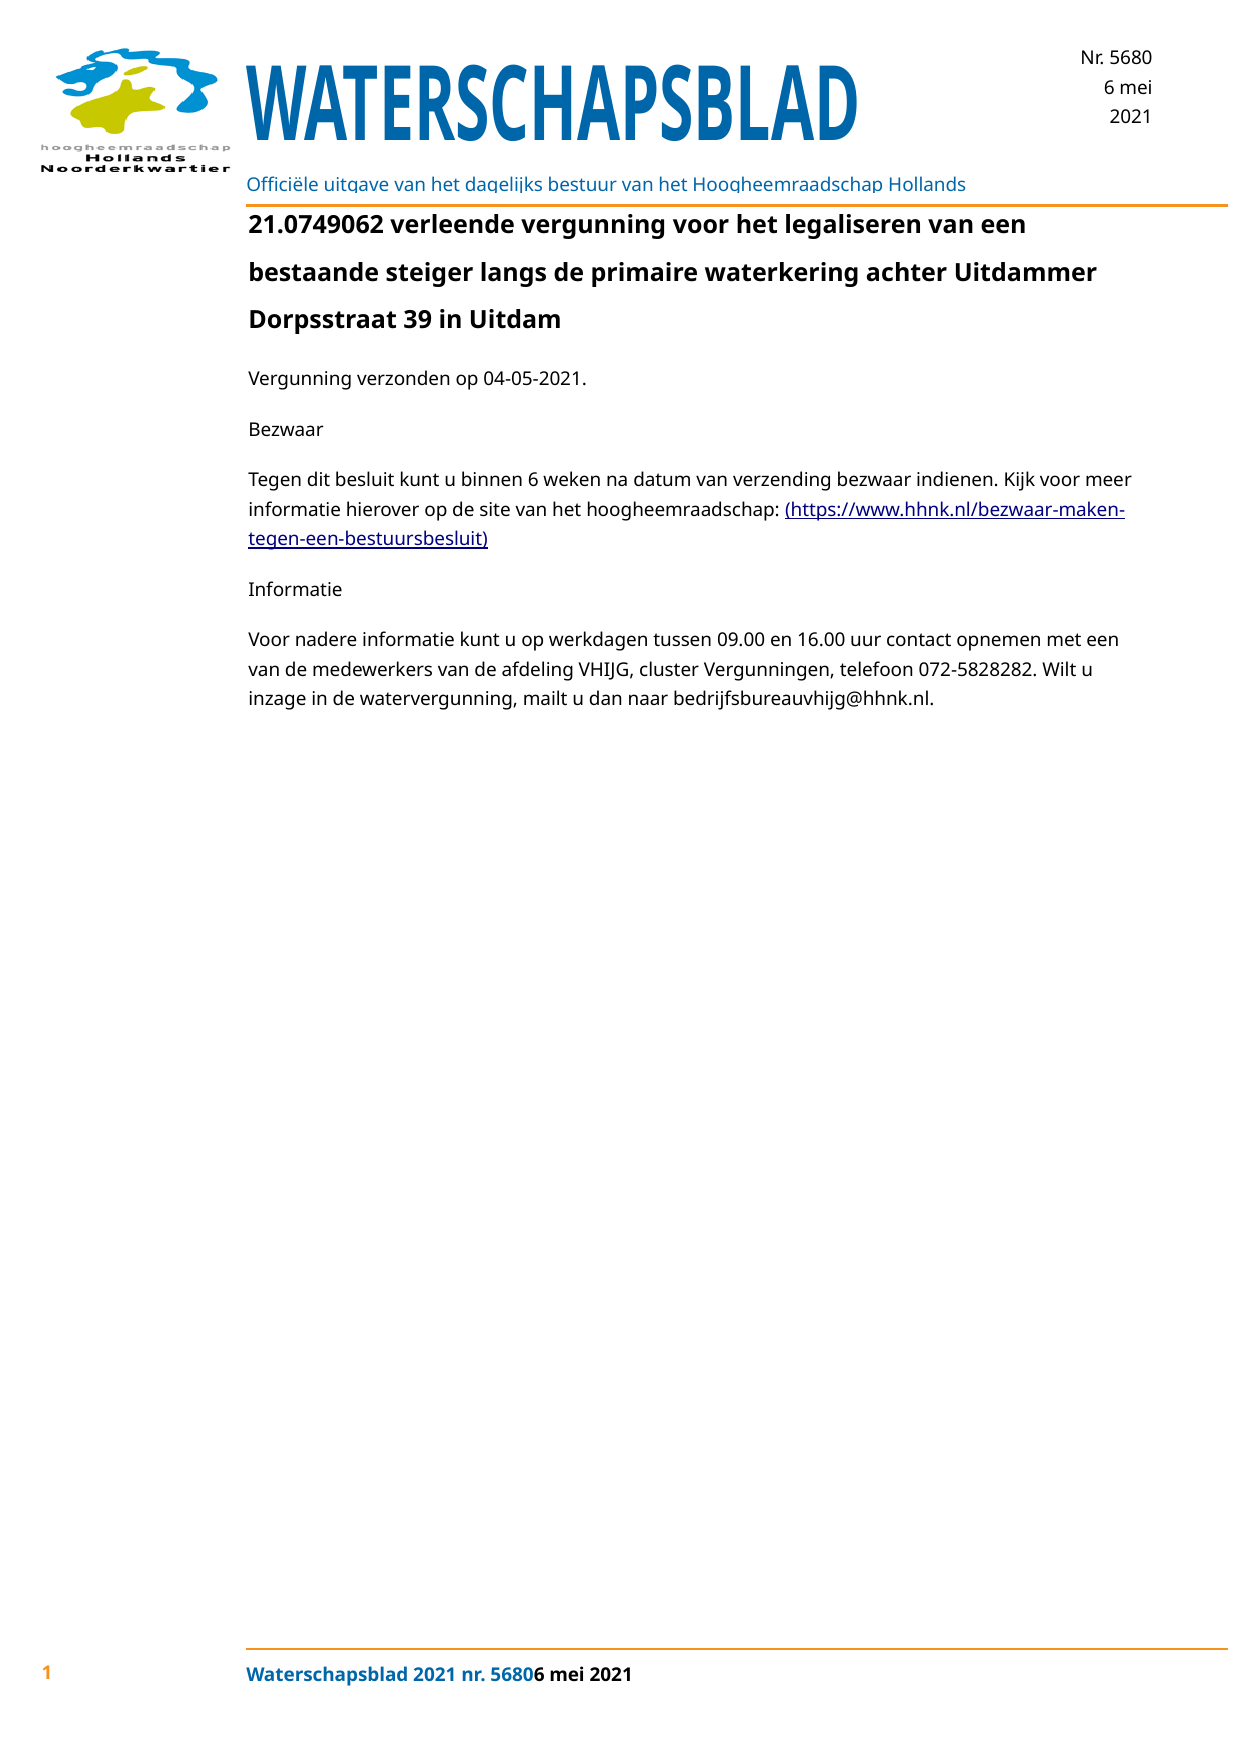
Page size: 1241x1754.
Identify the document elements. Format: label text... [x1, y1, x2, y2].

text Bezwaar [248, 416, 1152, 442]
text Tegen dit besluit kunt u binnen 6 weken na datum van verzending bezwaar indienen. Kijk voor meer informatie hierover op de site van het hoogheemraadschap: (https://www.hhnk.nl/bezwaar-maken-tegen-een-bestuursbesluit) [248, 466, 1152, 551]
picture [41, 47, 231, 172]
text Voor nadere informatie kunt u op werkdagen tussen 09.00 en 16.00 uur contact opnemen met een van de medewerkers van de afdeling VHIJG, cluster Vergunningen, telefoon 072-5828282. Wilt u inzage in de watervergunning, mailt u dan naar bedrijfsbureauvhijg@hhnk.nl. [248, 626, 1152, 711]
text Informatie [248, 576, 1152, 602]
text Vergunning verzonden op 04-05-2021. [248, 366, 1152, 391]
text 21.0749062 verleende vergunning voor het legaliseren van een bestaande steiger langs de primaire waterkering achter Uitdammer Dorpsstraat 39 in Uitdam [248, 207, 1152, 336]
